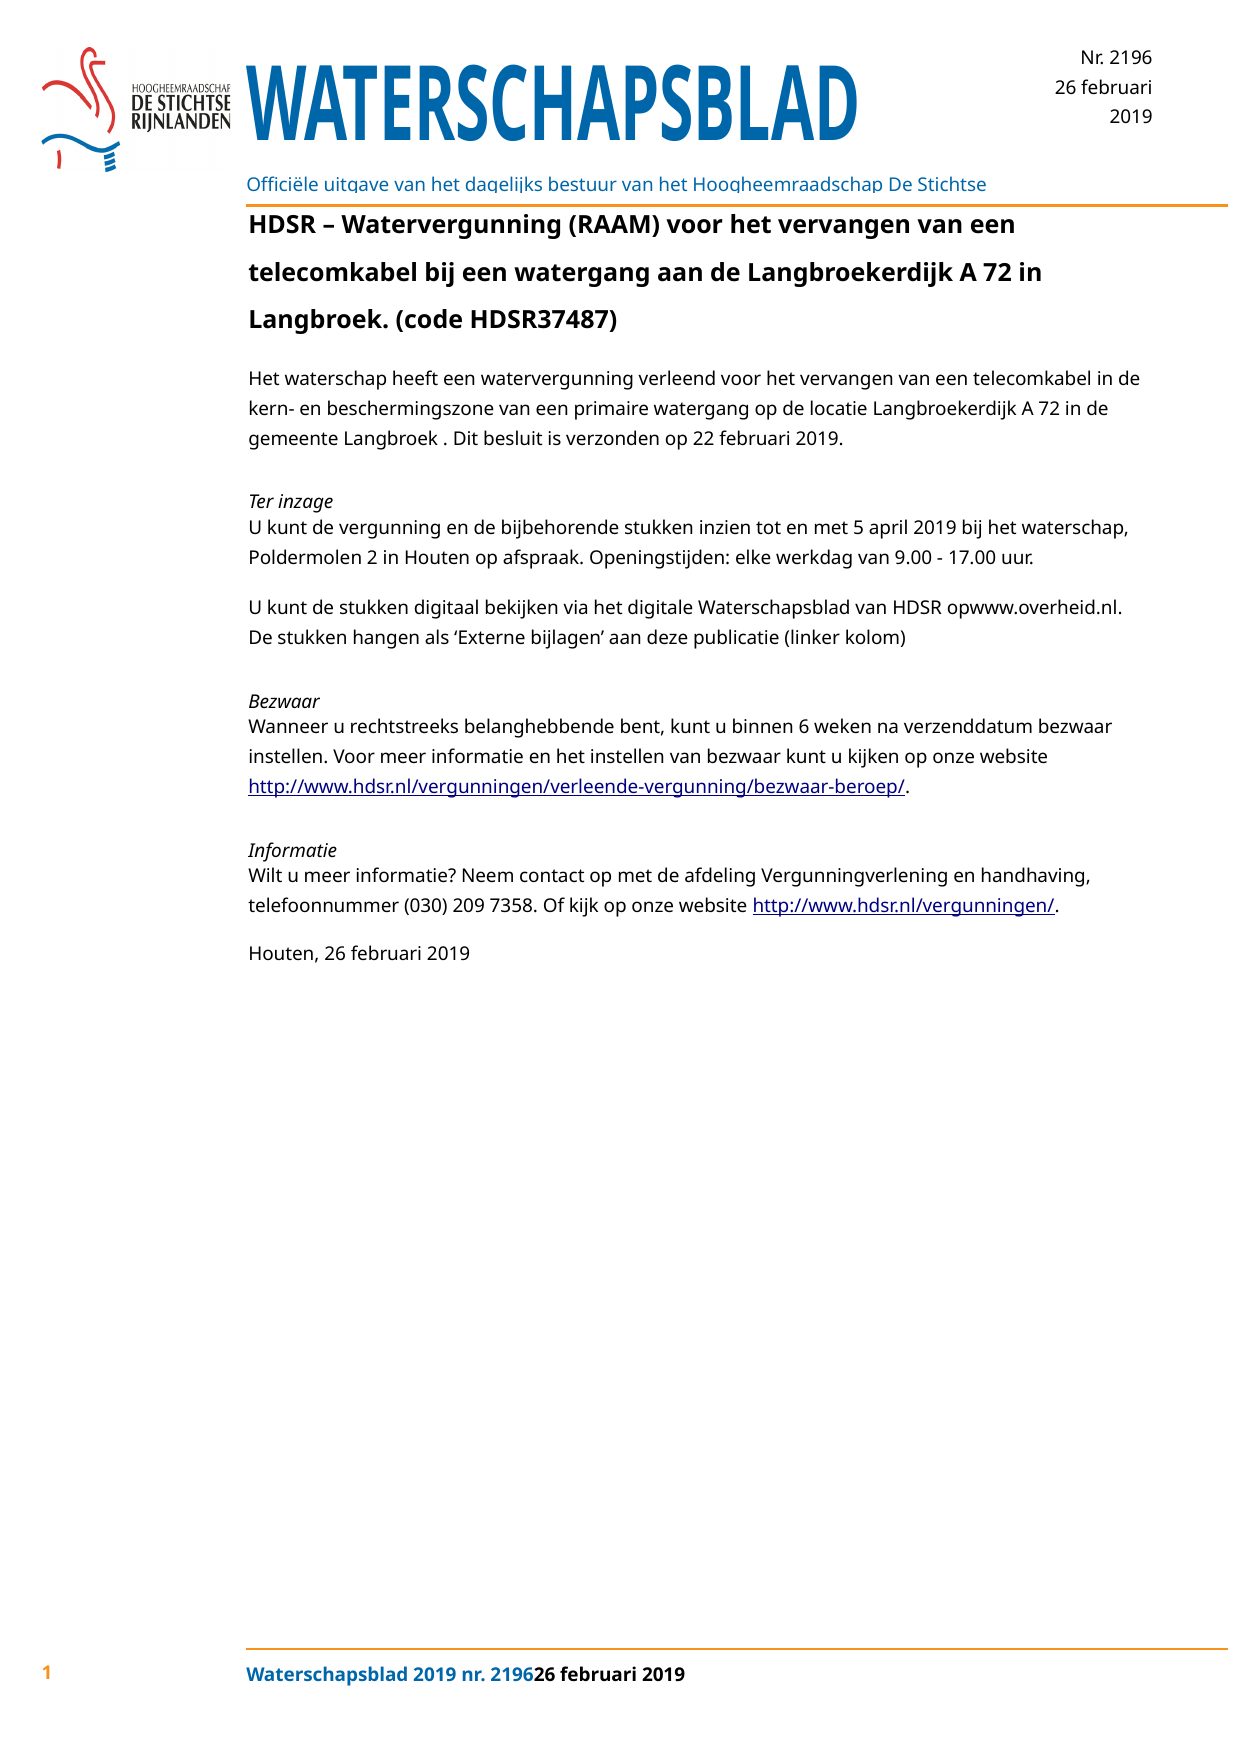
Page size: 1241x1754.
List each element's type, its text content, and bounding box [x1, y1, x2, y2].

text Wanneer u rechtstreeks belanghebbende bent, kunt u binnen 6 weken na verzenddatum bezwaar instellen. Voor meer informatie en het instellen van bezwaar kunt u kijken op onze website http://www.hdsr.nl/vergunningen/verleende-vergunning/bezwaar-beroep/. [248, 714, 1152, 798]
text Bezwaar [248, 688, 1152, 714]
text U kunt de vergunning en de bijbehorende stukken inzien tot en met 5 april 2019 bij het waterschap, Poldermolen 2 in Houten op afspraak. Openingstijden: elke werkdag van 9.00 - 17.00 uur. [248, 514, 1152, 570]
text Wilt u meer informatie? Neem contact op met de afdeling Vergunningverlening en handhaving, telefoonnummer (030) 209 7358. Of kijk op onze website http://www.hdsr.nl/vergunningen/. [248, 862, 1152, 918]
picture [41, 47, 231, 172]
text U kunt de stukken digitaal bekijken via het digitale Waterschapsblad van HDSR opwww.overheid.nl. De stukken hangen als ‘Externe bijlagen’ aan deze publicatie (linker kolom) [248, 594, 1152, 650]
text HDSR – Watervergunning (RAAM) voor het vervangen van een telecomkabel bij een watergang aan de Langbroekerdijk A 72 in Langbroek. (code HDSR37487) [248, 207, 1152, 336]
text Informatie [248, 837, 1152, 862]
text Het waterschap heeft een watervergunning verleend voor het vervangen van een telecomkabel in de kern- en beschermingszone van een primaire watergang op de locatie Langbroekerdijk A 72 in de gemeente Langbroek . Dit besluit is verzonden op 22 februari 2019. [248, 366, 1152, 450]
text Houten, 26 februari 2019 [248, 940, 1152, 966]
text Ter inzage [248, 489, 1152, 514]
